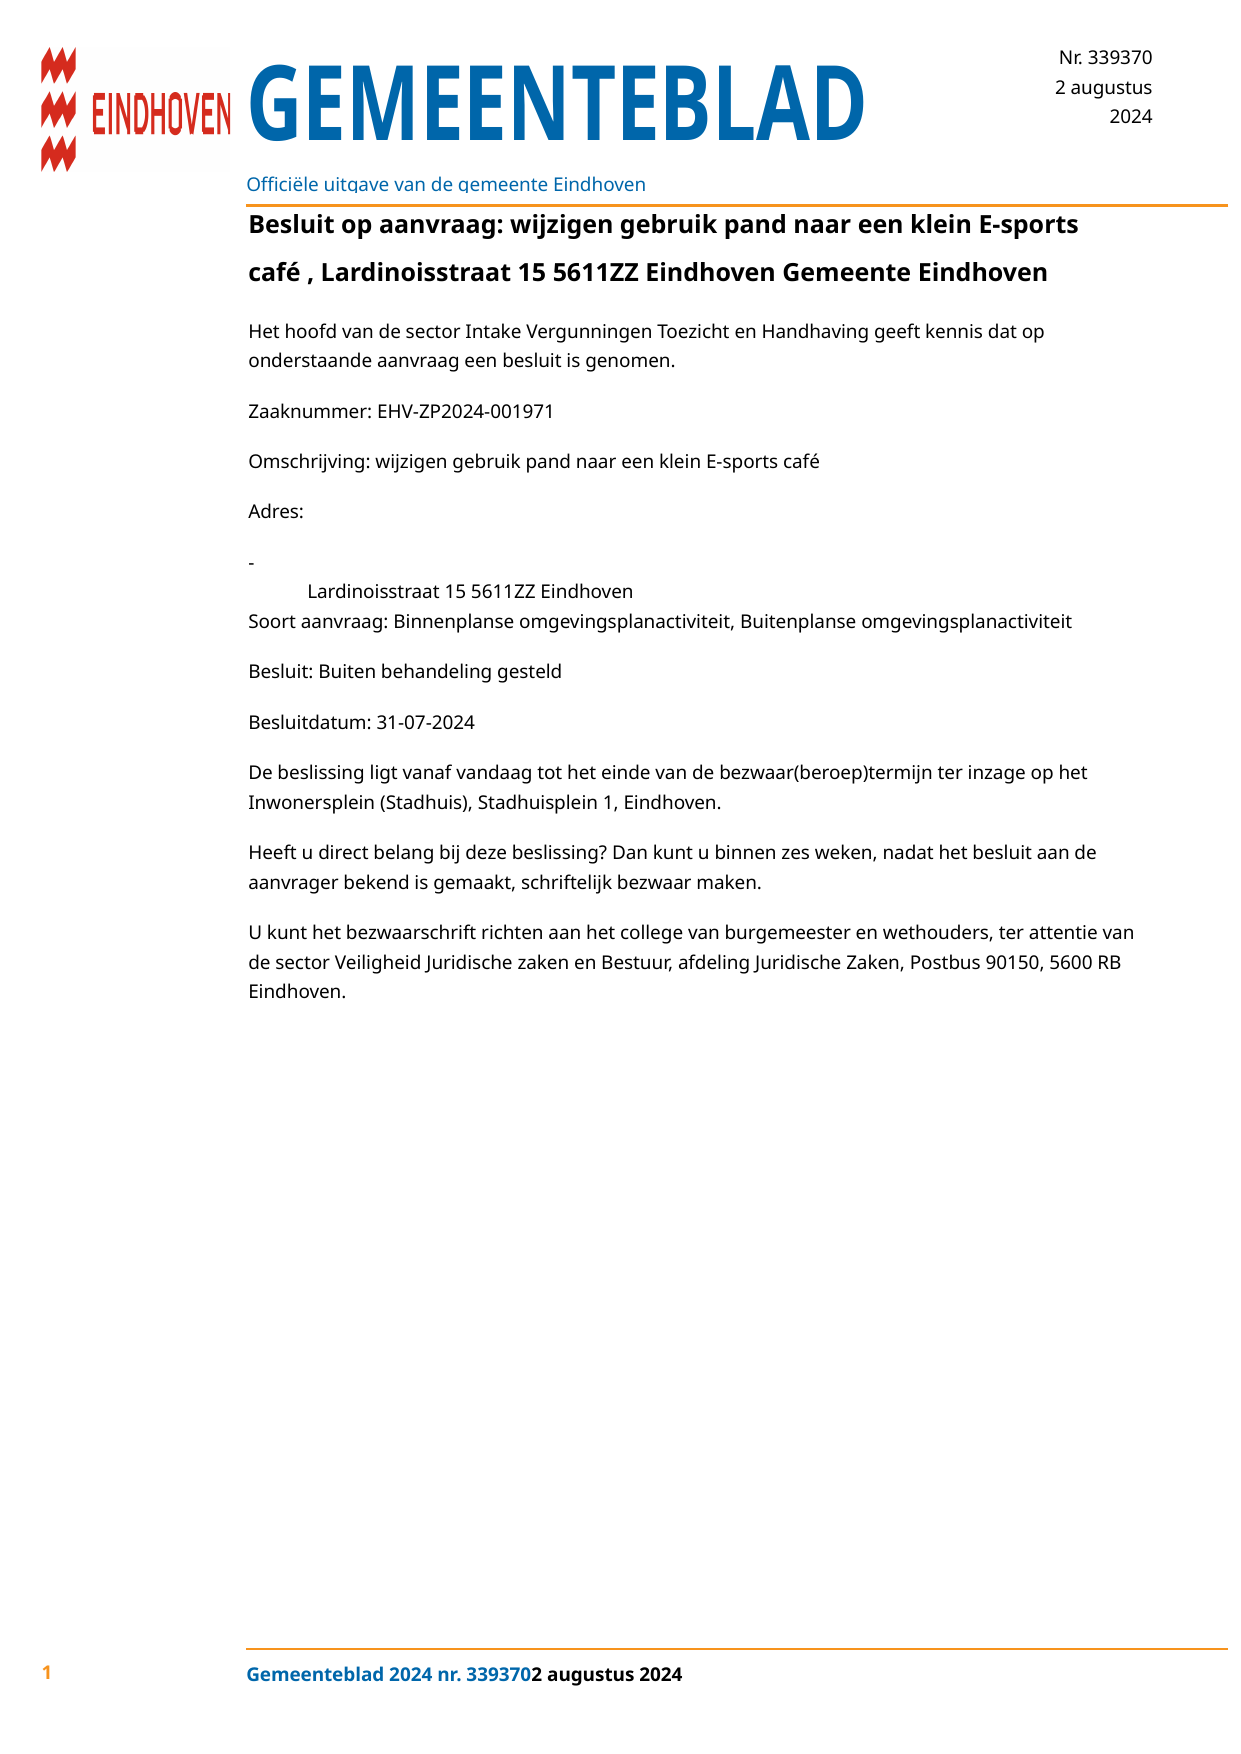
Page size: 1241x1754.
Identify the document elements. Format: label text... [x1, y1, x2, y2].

text Besluitdatum: 31-07-2024 [248, 709, 1152, 735]
text Het hoofd van de sector Intake Vergunningen Toezicht en Handhaving geeft kennis dat op onderstaande aanvraag een besluit is genomen. [248, 318, 1152, 373]
text Adres: [248, 499, 1152, 524]
list Lardinoisstraat 15 5611ZZ Eindhoven [248, 579, 1152, 604]
text Omschrijving: wijzigen gebruik pand naar een klein E-sports café [248, 448, 1152, 474]
text Heeft u direct belang bij deze beslissing? Dan kunt u binnen zes weken, nadat het besluit aan de aanvrager bekend is gemaakt, schriftelijk bezwaar maken. [248, 839, 1152, 895]
picture [41, 47, 231, 172]
text U kunt het bezwaarschrift richten aan het college van burgemeester en wethouders, ter attentie van de sector Veiligheid Juridische zaken en Bestuur, afdeling Juridische Zaken, Postbus 90150, 5600 RB Eindhoven. [248, 919, 1152, 1004]
text Soort aanvraag: Binnenplanse omgevingsplanactiviteit, Buitenplanse omgevingsplanactiviteit [248, 608, 1152, 634]
text Besluit op aanvraag: wijzigen gebruik pand naar een klein E-sports café , Lardinoisstraat 15 5611ZZ Eindhoven Gemeente Eindhoven [248, 207, 1152, 288]
text De beslissing ligt vanaf vandaag tot het einde van de bezwaar(beroep)termijn ter inzage op het Inwonersplein (Stadhuis), Stadhuisplein 1, Eindhoven. [248, 759, 1152, 815]
text Zaaknummer: EHV-ZP2024-001971 [248, 398, 1152, 424]
text Besluit: Buiten behandeling gesteld [248, 659, 1152, 684]
